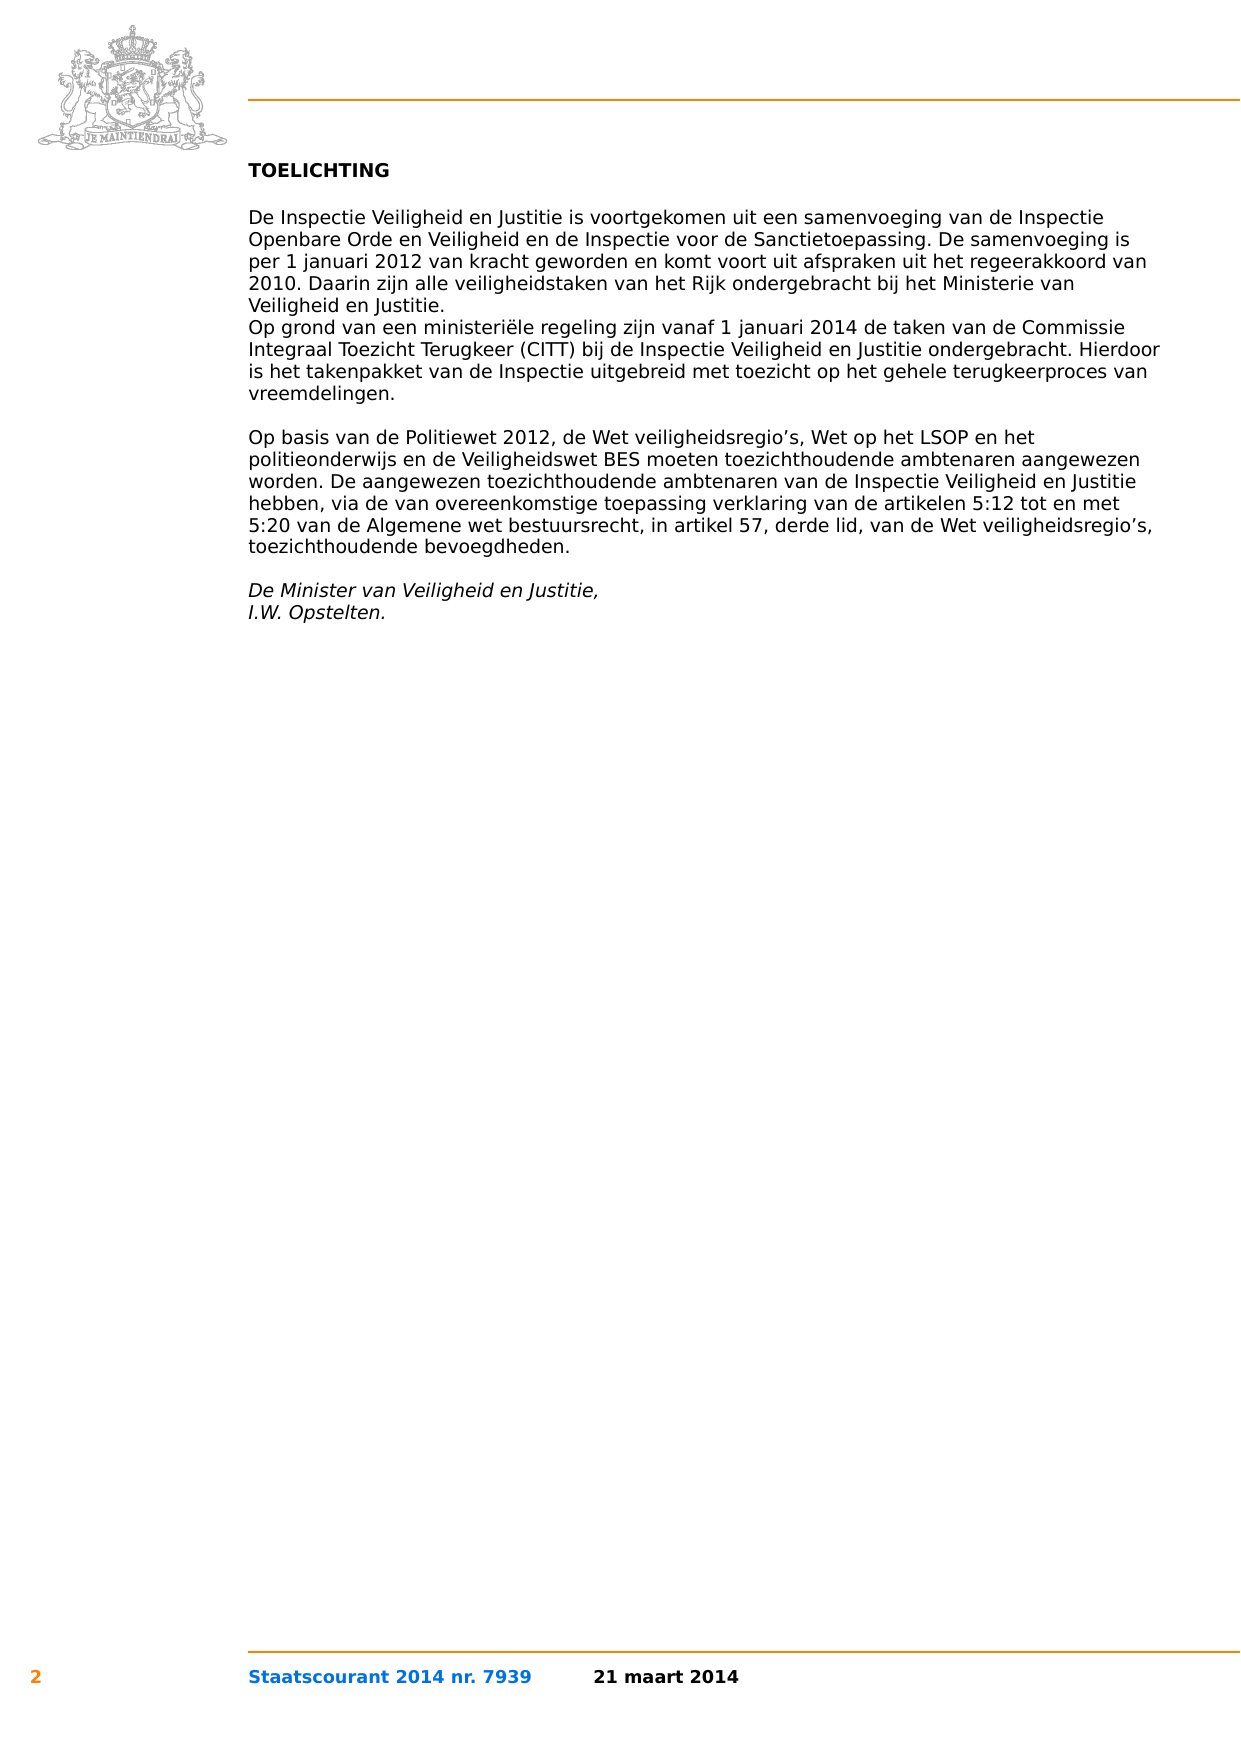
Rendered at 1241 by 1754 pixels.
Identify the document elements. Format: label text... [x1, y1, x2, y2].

picture [38, 25, 227, 150]
subtitle TOELICHTING [248, 160, 1163, 182]
text Op basis van de Politiewet 2012, de Wet veiligheidsregio’s, Wet op het LSOP en het politieonderwijs en de Veiligheidswet BES moeten toezichthoudende ambtenaren aangewezen worden. De aangewezen toezichthoudende ambtenaren van de Inspectie Veiligheid en Justitie hebben, via de van overeenkomstige toepassing verklaring van de artikelen 5:12 tot en met 5:20 van de Algemene wet bestuursrecht, in artikel 57, derde lid, van de Wet veiligheidsregio’s, toezichthoudende bevoegdheden. [248, 427, 1163, 558]
text Op grond van een ministeriële regeling zijn vanaf 1 januari 2014 de taken van de Commissie Integraal Toezicht Terugkeer (CITT) bij de Inspectie Veiligheid en Justitie ondergebracht. Hierdoor is het takenpakket van de Inspectie uitgebreid met toezicht op het gehele terugkeerproces van vreemdelingen. [248, 317, 1163, 405]
text De Minister van Veiligheid en Justitie, I.W. Opstelten. [248, 580, 1163, 624]
text De Inspectie Veiligheid en Justitie is voortgekomen uit een samenvoeging van de Inspectie Openbare Orde en Veiligheid en de Inspectie voor de Sanctietoepassing. De samenvoeging is per 1 januari 2012 van kracht geworden en komt voort uit afspraken uit het regeerakkoord van 2010. Daarin zijn alle veiligheidstaken van het Rijk ondergebracht bij het Ministerie van Veiligheid en Justitie. [248, 207, 1163, 317]
